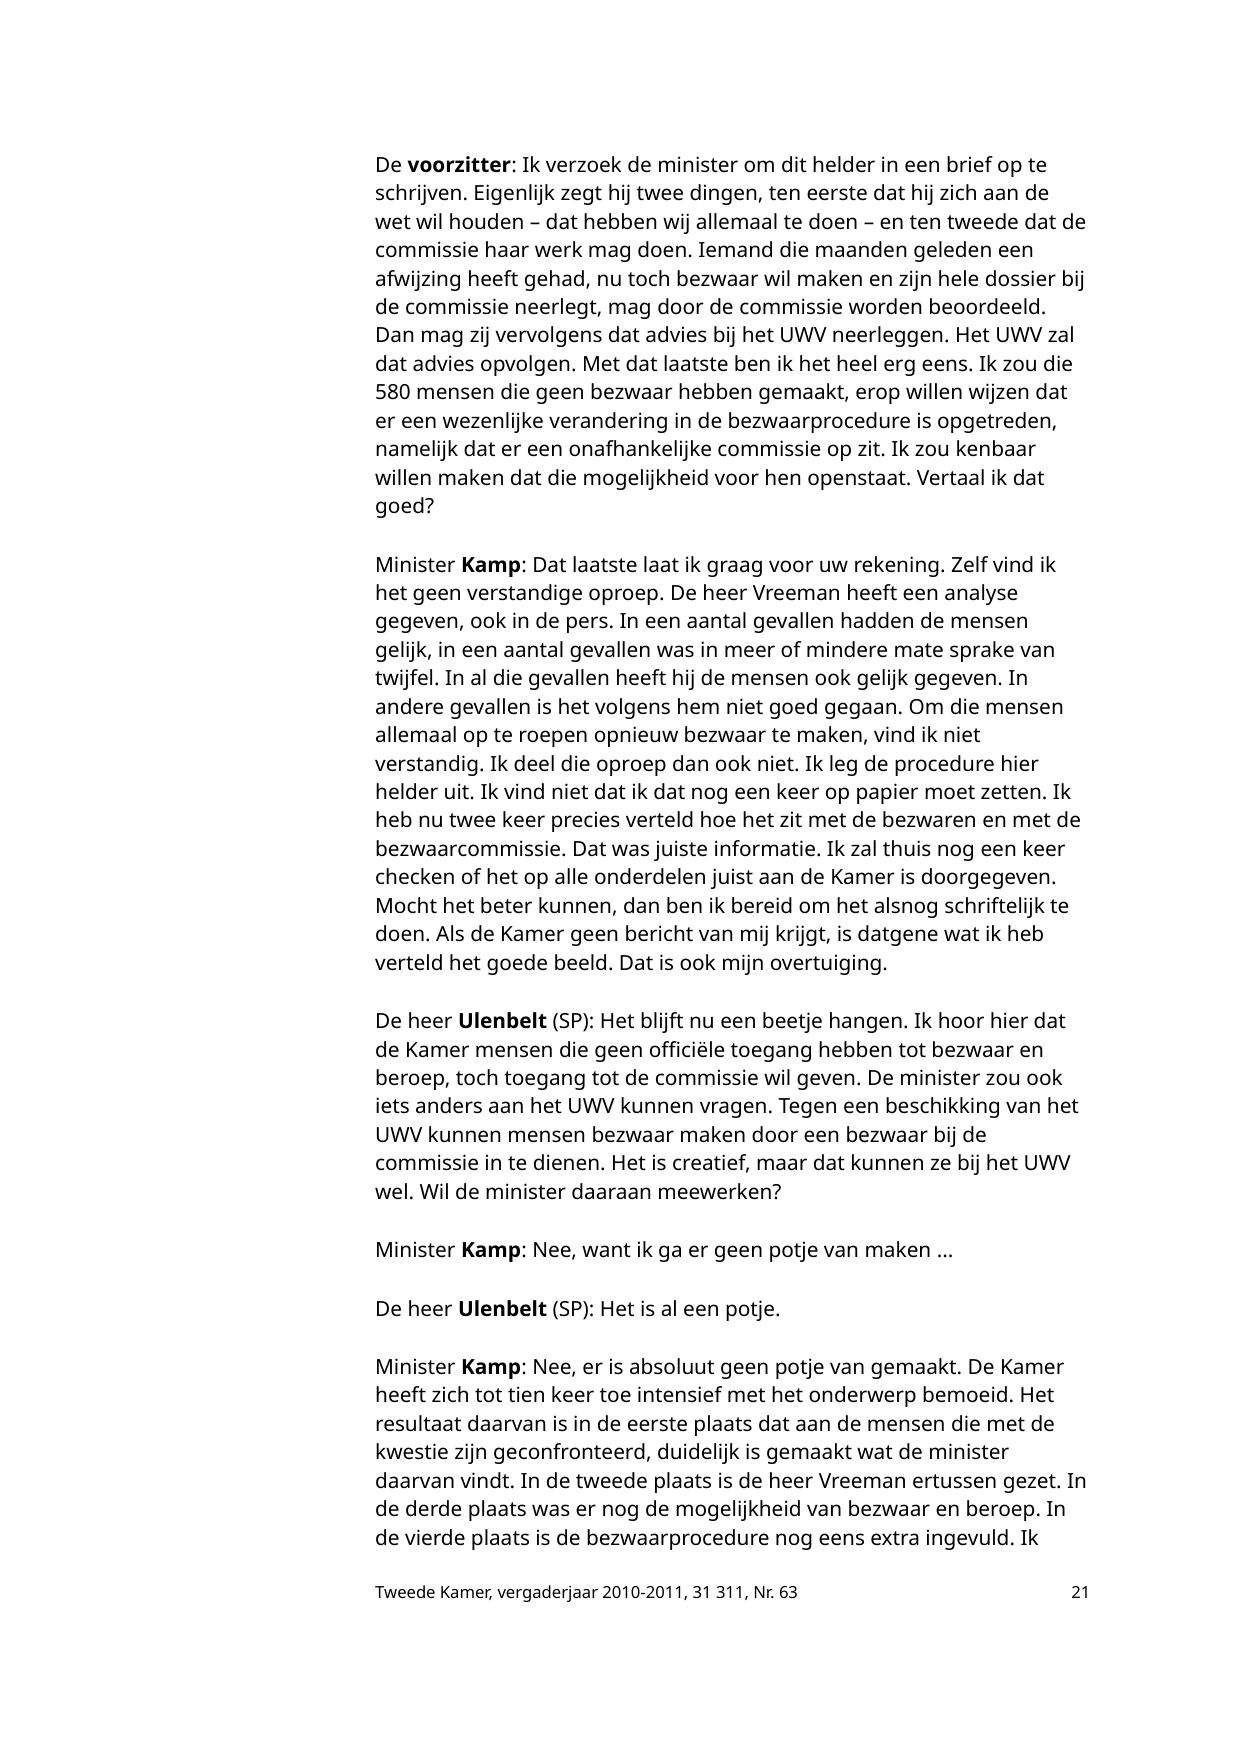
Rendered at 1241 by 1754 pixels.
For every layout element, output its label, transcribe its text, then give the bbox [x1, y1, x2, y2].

text De heer Ulenbelt (SP): Het blijft nu een beetje hangen. Ik hoor hier dat de Kamer mensen die geen officiële toegang hebben tot bezwaar en beroep, toch toegang tot de commissie wil geven. De minister zou ook iets anders aan het UWV kunnen vragen. Tegen een beschikking van het UWV kunnen mensen bezwaar maken door een bezwaar bij de commissie in te dienen. Het is creatief, maar dat kunnen ze bij het UWV wel. Wil de minister daaraan meewerken? [375, 1006, 1090, 1205]
text Minister Kamp: Nee, want ik ga er geen potje van maken ... [375, 1235, 1090, 1264]
text Minister Kamp: Nee, er is absoluut geen potje van gemaakt. De Kamer heeft zich tot tien keer toe intensief met het onderwerp bemoeid. Het resultaat daarvan is in de eerste plaats dat aan de mensen die met de kwestie zijn geconfronteerd, duidelijk is gemaakt wat de minister daarvan vindt. In de tweede plaats is de heer Vreeman ertussen gezet. In de derde plaats was er nog de mogelijkheid van bezwaar en beroep. In de vierde plaats is de bezwaarprocedure nog eens extra ingevuld. Ik [375, 1352, 1090, 1551]
text De heer Ulenbelt (SP): Het is al een potje. [375, 1294, 1090, 1322]
text De voorzitter: Ik verzoek de minister om dit helder in een brief op te schrijven. Eigenlijk zegt hij twee dingen, ten eerste dat hij zich aan de wet wil houden – dat hebben wij allemaal te doen – en ten tweede dat de commissie haar werk mag doen. Iemand die maanden geleden een afwijzing heeft gehad, nu toch bezwaar wil maken en zijn hele dossier bij de commissie neerlegt, mag door de commissie worden beoordeeld. Dan mag zij vervolgens dat advies bij het UWV neerleggen. Het UWV zal dat advies opvolgen. Met dat laatste ben ik het heel erg eens. Ik zou die 580 mensen die geen bezwaar hebben gemaakt, erop willen wijzen dat er een wezenlijke verandering in de bezwaarprocedure is opgetreden, namelijk dat er een onafhankelijke commissie op zit. Ik zou kenbaar willen maken dat die mogelijkheid voor hen openstaat. Vertaal ik dat goed? [375, 150, 1090, 520]
text Minister Kamp: Dat laatste laat ik graag voor uw rekening. Zelf vind ik het geen verstandige oproep. De heer Vreeman heeft een analyse gegeven, ook in de pers. In een aantal gevallen hadden de mensen gelijk, in een aantal gevallen was in meer of mindere mate sprake van twijfel. In al die gevallen heeft hij de mensen ook gelijk gegeven. In andere gevallen is het volgens hem niet goed gegaan. Om die mensen allemaal op te roepen opnieuw bezwaar te maken, vind ik niet verstandig. Ik deel die oproep dan ook niet. Ik leg de procedure hier helder uit. Ik vind niet dat ik dat nog een keer op papier moet zetten. Ik heb nu twee keer precies verteld hoe het zit met de bezwaren en met de bezwaarcommissie. Dat was juiste informatie. Ik zal thuis nog een keer checken of het op alle onderdelen juist aan de Kamer is doorgegeven. Mocht het beter kunnen, dan ben ik bereid om het alsnog schriftelijk te doen. Als de Kamer geen bericht van mij krijgt, is datgene wat ik heb verteld het goede beeld. Dat is ook mijn overtuiging. [375, 550, 1090, 976]
